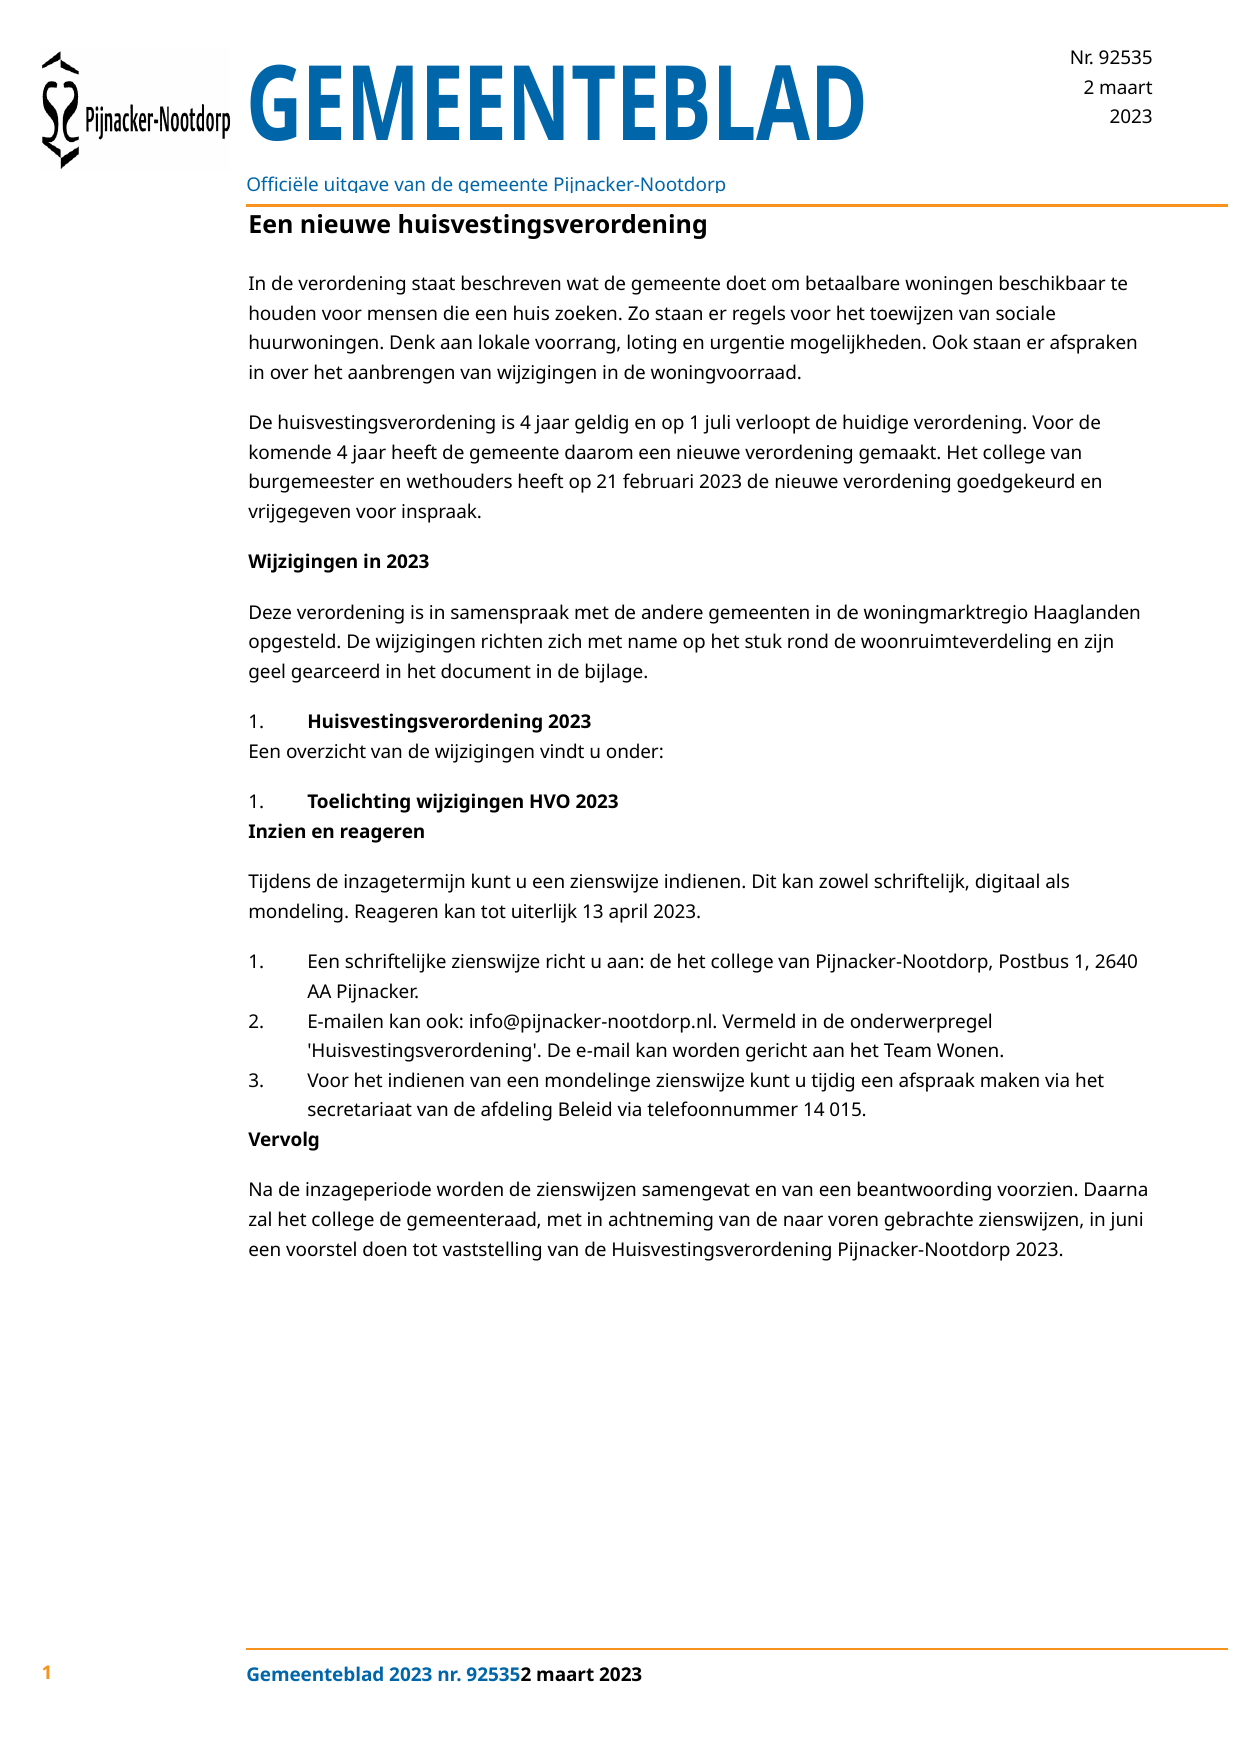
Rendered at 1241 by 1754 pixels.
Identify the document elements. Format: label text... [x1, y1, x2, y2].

list Huisvestingsverordening 2023 [248, 709, 1152, 734]
text Wijzigingen in 2023 [248, 549, 1152, 574]
text Vervolg [248, 1126, 1152, 1152]
text Tijdens de inzagetermijn kunt u een zienswijze indienen. Dit kan zowel schriftelijk, digitaal als mondeling. Reageren kan tot uiterlijk 13 april 2023. [248, 869, 1152, 924]
list Voor het indienen van een mondelinge zienswijze kunt u tijdig een afspraak maken via het secretariaat van de afdeling Beleid via telefoonnummer 14 015. [248, 1067, 1152, 1122]
text Inzien en reageren [248, 818, 1152, 844]
text In de verordening staat beschreven wat de gemeente doet om betaalbare woningen beschikbaar te houden voor mensen die een huis zoeken. Zo staan er regels voor het toewijzen van sociale huurwoningen. Denk aan lokale voorrang, loting en urgentie mogelijkheden. Ook staan er afspraken in over het aanbrengen van wijzigingen in de woningvoorraad. [248, 270, 1152, 385]
list E-mailen kan ook: info@pijnacker-nootdorp.nl. Vermeld in de onderwerpregel 'Huisvestingsverordening'. De e-mail kan worden gericht aan het Team Wonen. [248, 1008, 1152, 1063]
text Een nieuwe huisvestingsverordening [248, 207, 1152, 241]
list Een schriftelijke zienswijze richt u aan: de het college van Pijnacker-Nootdorp, Postbus 1, 2640 AA Pijnacker. [248, 949, 1152, 1004]
text Een overzicht van de wijzigingen vindt u onder: [248, 738, 1152, 764]
picture [41, 47, 231, 172]
text De huisvestingsverordening is 4 jaar geldig en op 1 juli verloopt de huidige verordening. Voor de komende 4 jaar heeft de gemeente daarom een nieuwe verordening gemaakt. Het college van burgemeester en wethouders heeft op 21 februari 2023 de nieuwe verordening goedgekeurd en vrijgegeven voor inspraak. [248, 409, 1152, 524]
text Na de inzageperiode worden de zienswijzen samengevat en van een beantwoording voorzien. Daarna zal het college de gemeenteraad, met in achtneming van de naar voren gebrachte zienswijzen, in juni een voorstel doen tot vaststelling van de Huisvestingsverordening Pijnacker-Nootdorp 2023. [248, 1177, 1152, 1261]
text Deze verordening is in samenspraak met de andere gemeenten in de woningmarktregio Haaglanden opgesteld. De wijzigingen richten zich met name op het stuk rond de woonruimteverdeling en zijn geel gearceerd in het document in de bijlage. [248, 599, 1152, 684]
list Toelichting wijzigingen HVO 2023 [248, 789, 1152, 814]
